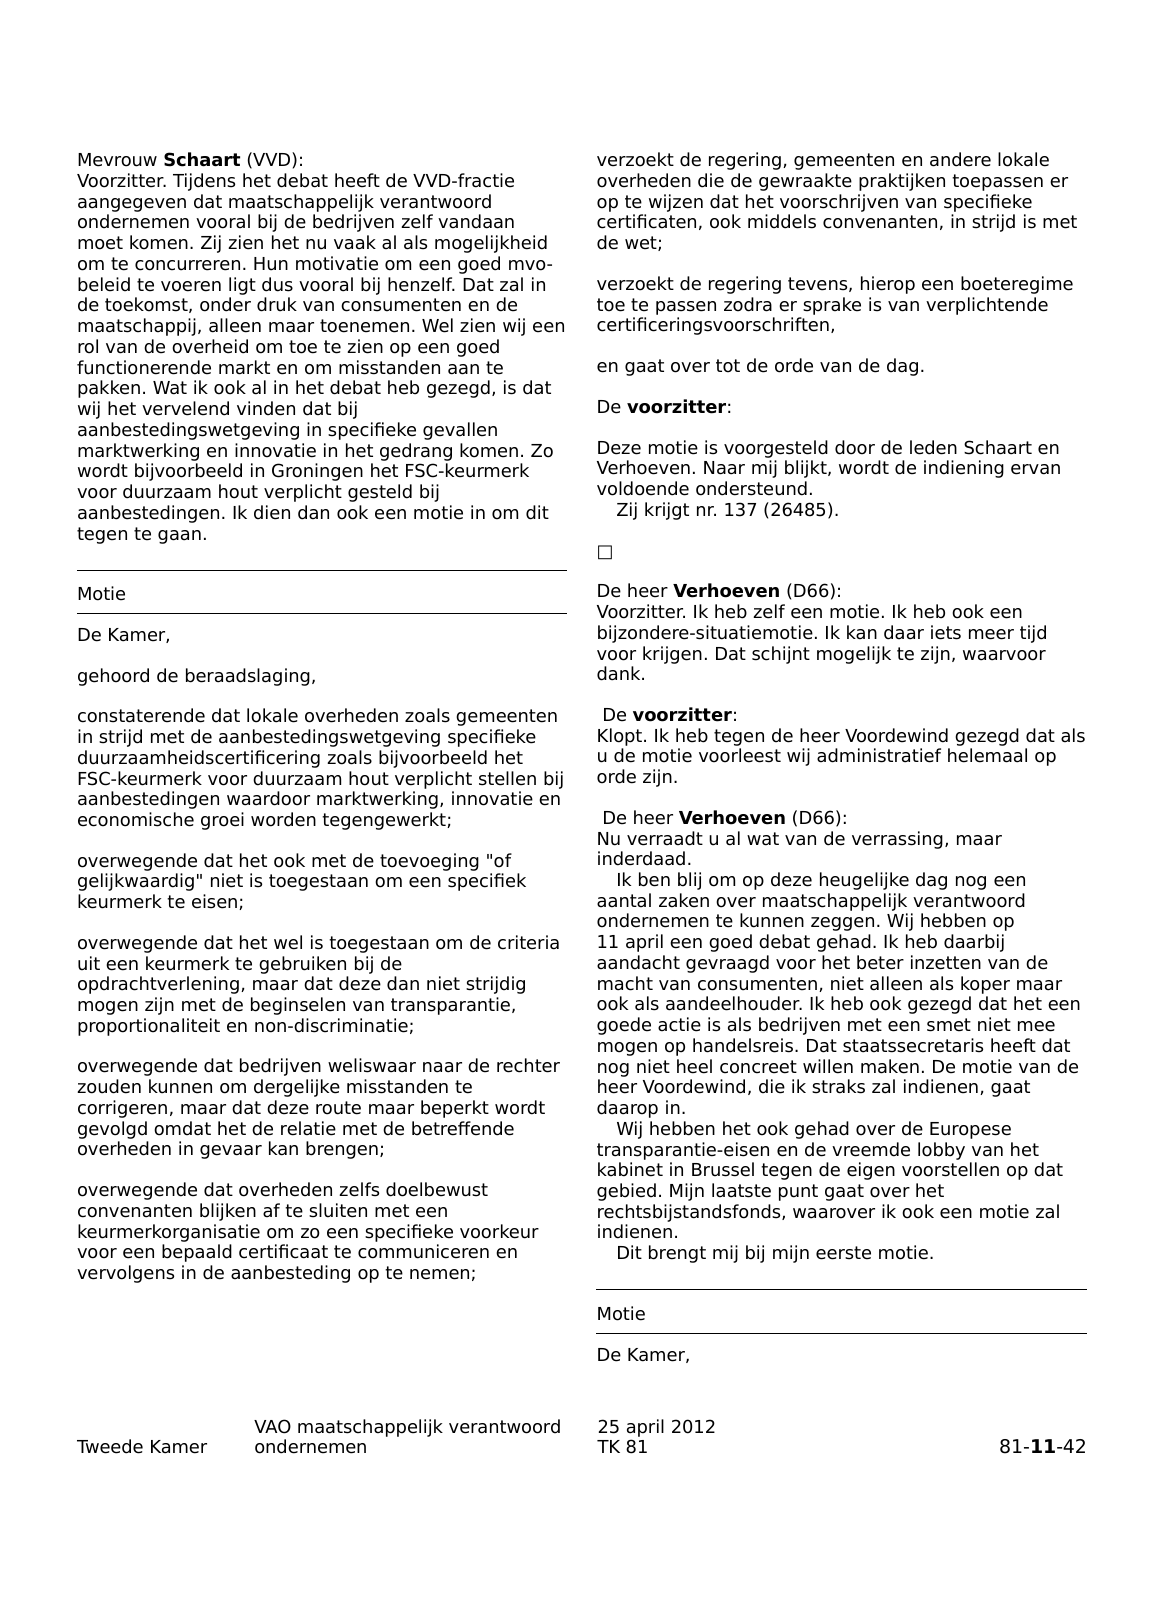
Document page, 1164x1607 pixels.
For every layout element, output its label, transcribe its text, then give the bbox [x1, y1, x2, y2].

text en gaat over tot de orde van de dag. [596, 356, 1087, 377]
text □ [596, 540, 1087, 561]
text De Kamer, [77, 625, 567, 645]
text constaterende dat lokale overheden zoals gemeenten in strijd met de aanbestedingswetgeving specifieke duurzaamheidscertificering zoals bijvoorbeeld het FSC-keurmerk voor duurzaam hout verplicht stellen bij aanbestedingen waardoor marktwerking, innovatie en economische groei worden tegengewerkt; [77, 706, 567, 831]
text Zij krijgt nr. 137 (26485). [596, 500, 1087, 520]
text verzoekt de regering, gemeenten en andere lokale overheden die de gewraakte praktijken toepassen er op te wijzen dat het voorschrijven van specifieke certificaten, ook middels convenanten, in strijd is met de wet; [596, 150, 1087, 254]
text Voorzitter. Tijdens het debat heeft de VVD-fractie aangegeven dat maatschappelijk verantwoord ondernemen vooral bij de bedrijven zelf vandaan moet komen. Zij zien het nu vaak al als mogelijkheid om te concurreren. Hun motivatie om een goed mvo-beleid te voeren ligt dus vooral bij henzelf. Dat zal in de toekomst, onder druk van consumenten en de maatschappij, alleen maar toenemen. Wel zien wij een rol van de overheid om toe te zien op een goed functionerende markt en om misstanden aan te pakken. Wat ik ook al in het debat heb gezegd, is dat wij het vervelend vinden dat bij aanbestedingswetgeving in specifieke gevallen marktwerking en innovatie in het gedrang komen. Zo wordt bijvoorbeeld in Groningen het FSC-keurmerk voor duurzaam hout verplicht gesteld bij aanbestedingen. Ik dien dan ook een motie in om dit tegen te gaan. [77, 171, 567, 544]
text verzoekt de regering tevens, hierop een boeteregime toe te passen zodra er sprake is van verplichtende certificeringsvoorschriften, [596, 274, 1087, 336]
text overwegende dat overheden zelfs doelbewust convenanten blijken af te sluiten met een keurmerkorganisatie om zo een specifieke voorkeur voor een bepaald certificaat te communiceren en vervolgens in de aanbesteding op te nemen; [77, 1180, 567, 1284]
text De heer Verhoeven (D66): [596, 808, 1087, 828]
text overwegende dat het ook met de toevoeging "of gelijkwaardig" niet is toegestaan om een specifiek keurmerk te eisen; [77, 851, 567, 913]
text Motie [77, 584, 567, 605]
text De voorzitter: [596, 397, 1087, 417]
text overwegende dat bedrijven weliswaar naar de rechter zouden kunnen om dergelijke misstanden te corrigeren, maar dat deze route maar beperkt wordt gevolgd omdat het de relatie met de betreffende overheden in gevaar kan brengen; [77, 1056, 567, 1160]
text Voorzitter. Ik heb zelf een motie. Ik heb ook een bijzondere-situatiemotie. Ik kan daar iets meer tijd voor krijgen. Dat schijnt mogelijk te zijn, waarvoor dank. [596, 602, 1087, 685]
text gehoord de beraadslaging, [77, 665, 567, 686]
text Deze motie is voorgesteld door de leden Schaart en Verhoeven. Naar mij blijkt, wordt de indiening ervan voldoende ondersteund. [596, 437, 1087, 500]
text Wij hebben het ook gehad over de Europese transparantie-eisen en de vreemde lobby van het kabinet in Brussel tegen de eigen voorstellen op dat gebied. Mijn laatste punt gaat over het rechtsbijstandsfonds, waarover ik ook een motie zal indienen. [596, 1119, 1087, 1243]
text De voorzitter: [596, 705, 1087, 726]
text De Kamer, [596, 1344, 1087, 1365]
text Klopt. Ik heb tegen de heer Voordewind gezegd dat als u de motie voorleest wij administratief helemaal op orde zijn. [596, 726, 1087, 788]
text Mevrouw Schaart (VVD): [77, 150, 567, 171]
text overwegende dat het wel is toegestaan om de criteria uit een keurmerk te gebruiken bij de opdrachtverlening, maar dat deze dan niet strijdig mogen zijn met de beginselen van transparantie, proportionaliteit en non-discriminatie; [77, 933, 567, 1036]
text Nu verraadt u al wat van de verrassing, maar inderdaad. [596, 828, 1087, 870]
text Dit brengt mij bij mijn eerste motie. [596, 1243, 1087, 1264]
text Ik ben blij om op deze heugelijke dag nog een aantal zaken over maatschappelijk verantwoord ondernemen te kunnen zeggen. Wij hebben op 11 april een goed debat gehad. Ik heb daarbij aandacht gevraagd voor het beter inzetten van de macht van consumenten, niet alleen als koper maar ook als aandeelhouder. Ik heb ook gezegd dat het een goede actie is als bedrijven met een smet niet mee mogen op handelsreis. Dat staatssecretaris heeft dat nog niet heel concreet willen maken. De motie van de heer Voordewind, die ik straks zal indienen, gaat daarop in. [596, 870, 1087, 1119]
text De heer Verhoeven (D66): [596, 581, 1087, 602]
text Motie [596, 1304, 1087, 1324]
